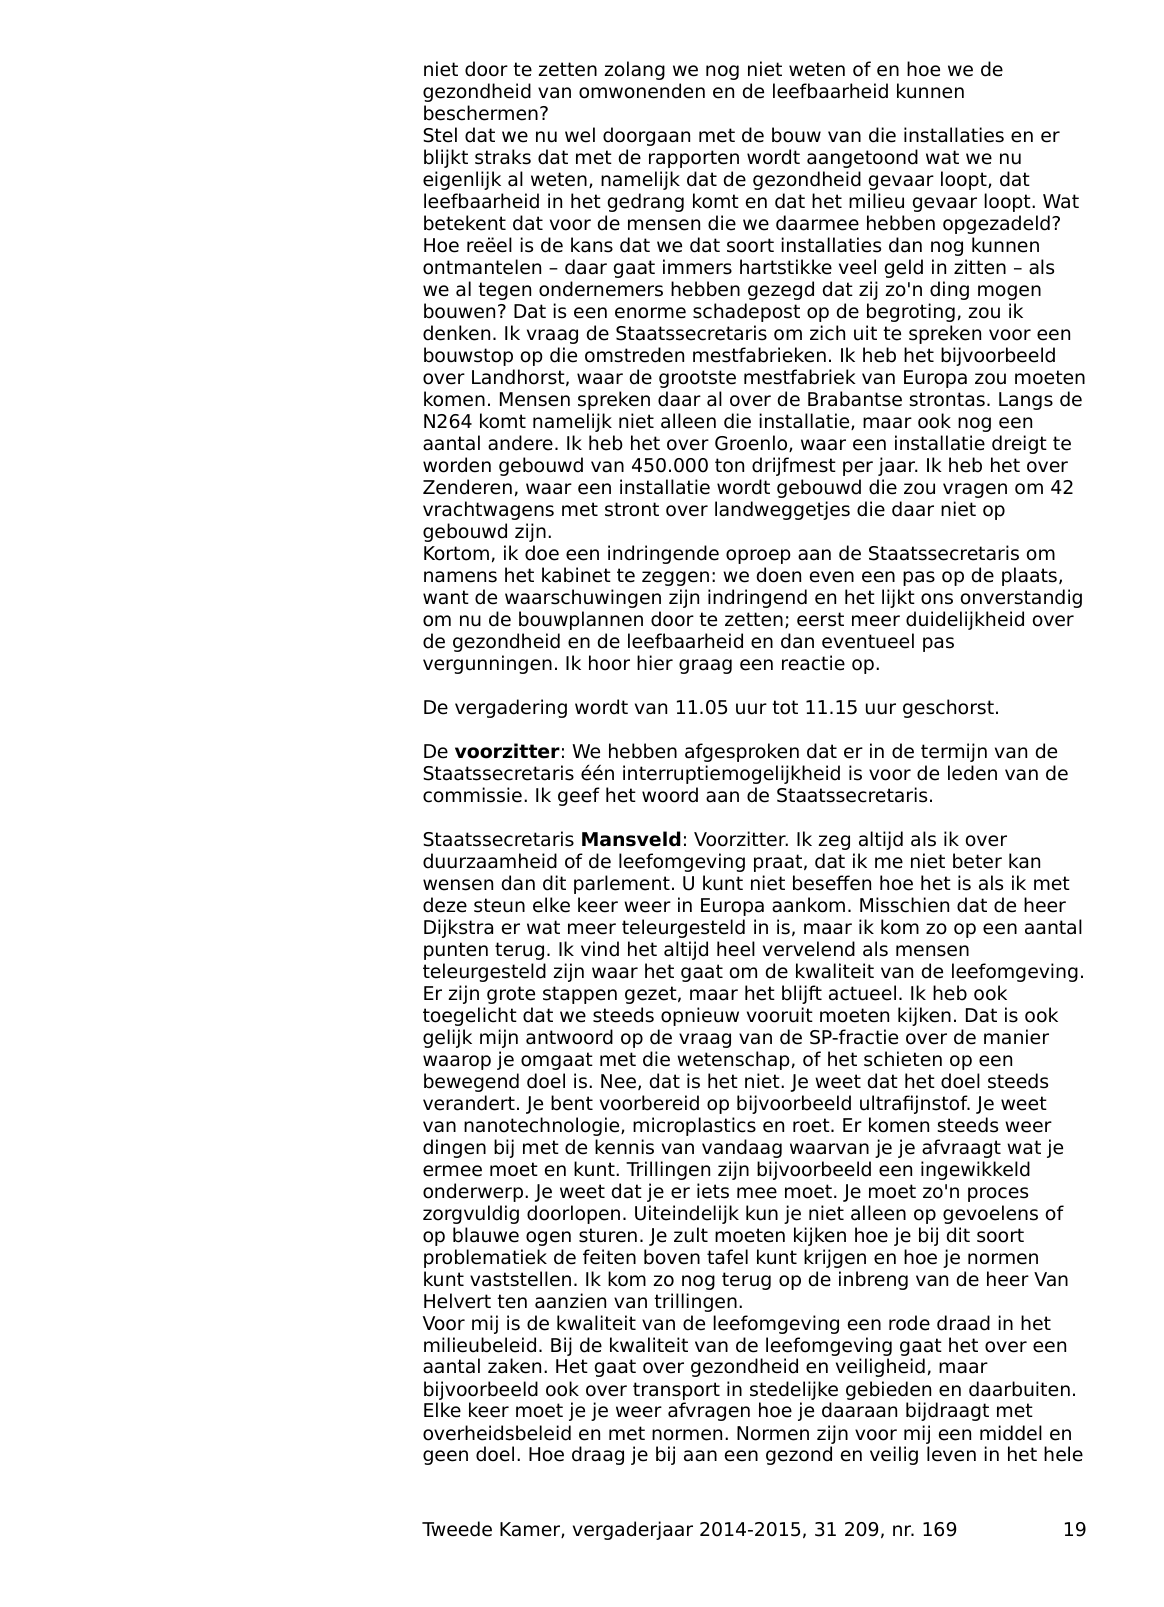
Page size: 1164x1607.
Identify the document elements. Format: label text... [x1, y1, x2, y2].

text De voorzitter: We hebben afgesproken dat er in de termijn van de Staatssecretaris één interruptiemogelijkheid is voor de leden van de commissie. Ik geef het woord aan de Staatssecretaris. [422, 741, 1087, 807]
text Stel dat we nu wel doorgaan met de bouw van die installaties en er blijkt straks dat met de rapporten wordt aangetoond wat we nu eigenlijk al weten, namelijk dat de gezondheid gevaar loopt, dat leefbaarheid in het gedrang komt en dat het milieu gevaar loopt. Wat betekent dat voor de mensen die we daarmee hebben opgezadeld? Hoe reëel is de kans dat we dat soort installaties dan nog kunnen ontmantelen – daar gaat immers hartstikke veel geld in zitten – als we al tegen ondernemers hebben gezegd dat zij zo'n ding mogen bouwen? Dat is een enorme schadepost op de begroting, zou ik denken. Ik vraag de Staatssecretaris om zich uit te spreken voor een bouwstop op die omstreden mestfabrieken. Ik heb het bijvoorbeeld over Landhorst, waar de grootste mestfabriek van Europa zou moeten komen. Mensen spreken daar al over de Brabantse strontas. Langs de N264 komt namelijk niet alleen die installatie, maar ook nog een aantal andere. Ik heb het over Groenlo, waar een installatie dreigt te worden gebouwd van 450.000 ton drijfmest per jaar. Ik heb het over Zenderen, waar een installatie wordt gebouwd die zou vragen om 42 vrachtwagens met stront over landweggetjes die daar niet op gebouwd zijn. [422, 125, 1087, 543]
text Staatssecretaris Mansveld: Voorzitter. Ik zeg altijd als ik over duurzaamheid of de leefomgeving praat, dat ik me niet beter kan wensen dan dit parlement. U kunt niet beseffen hoe het is als ik met deze steun elke keer weer in Europa aankom. Misschien dat de heer Dijkstra er wat meer teleurgesteld in is, maar ik kom zo op een aantal punten terug. Ik vind het altijd heel vervelend als mensen teleurgesteld zijn waar het gaat om de kwaliteit van de leefomgeving. Er zijn grote stappen gezet, maar het blijft actueel. Ik heb ook toegelicht dat we steeds opnieuw vooruit moeten kijken. Dat is ook gelijk mijn antwoord op de vraag van de SP-fractie over de manier waarop je omgaat met die wetenschap, of het schieten op een bewegend doel is. Nee, dat is het niet. Je weet dat het doel steeds verandert. Je bent voorbereid op bijvoorbeeld ultrafijnstof. Je weet van nanotechnologie, microplastics en roet. Er komen steeds weer dingen bij met de kennis van vandaag waarvan je je afvraagt wat je ermee moet en kunt. Trillingen zijn bijvoorbeeld een ingewikkeld onderwerp. Je weet dat je er iets mee moet. Je moet zo'n proces zorgvuldig doorlopen. Uiteindelijk kun je niet alleen op gevoelens of op blauwe ogen sturen. Je zult moeten kijken hoe je bij dit soort problematiek de feiten boven tafel kunt krijgen en hoe je normen kunt vaststellen. Ik kom zo nog terug op de inbreng van de heer Van Helvert ten aanzien van trillingen. [422, 829, 1087, 1312]
text Kortom, ik doe een indringende oproep aan de Staatssecretaris om namens het kabinet te zeggen: we doen even een pas op de plaats, want de waarschuwingen zijn indringend en het lijkt ons onverstandig om nu de bouwplannen door te zetten; eerst meer duidelijkheid over de gezondheid en de leefbaarheid en dan eventueel pas vergunningen. Ik hoor hier graag een reactie op. [422, 543, 1087, 674]
text niet door te zetten zolang we nog niet weten of en hoe we de gezondheid van omwonenden en de leefbaarheid kunnen beschermen? [422, 59, 1087, 125]
text Voor mij is de kwaliteit van de leefomgeving een rode draad in het milieubeleid. Bij de kwaliteit van de leefomgeving gaat het over een aantal zaken. Het gaat over gezondheid en veiligheid, maar bijvoorbeeld ook over transport in stedelijke gebieden en daarbuiten. Elke keer moet je je weer afvragen hoe je daaraan bijdraagt met overheidsbeleid en met normen. Normen zijn voor mij een middel en geen doel. Hoe draag je bij aan een gezond en veilig leven in het hele [422, 1312, 1087, 1466]
text De vergadering wordt van 11.05 uur tot 11.15 uur geschorst. [422, 697, 1087, 719]
